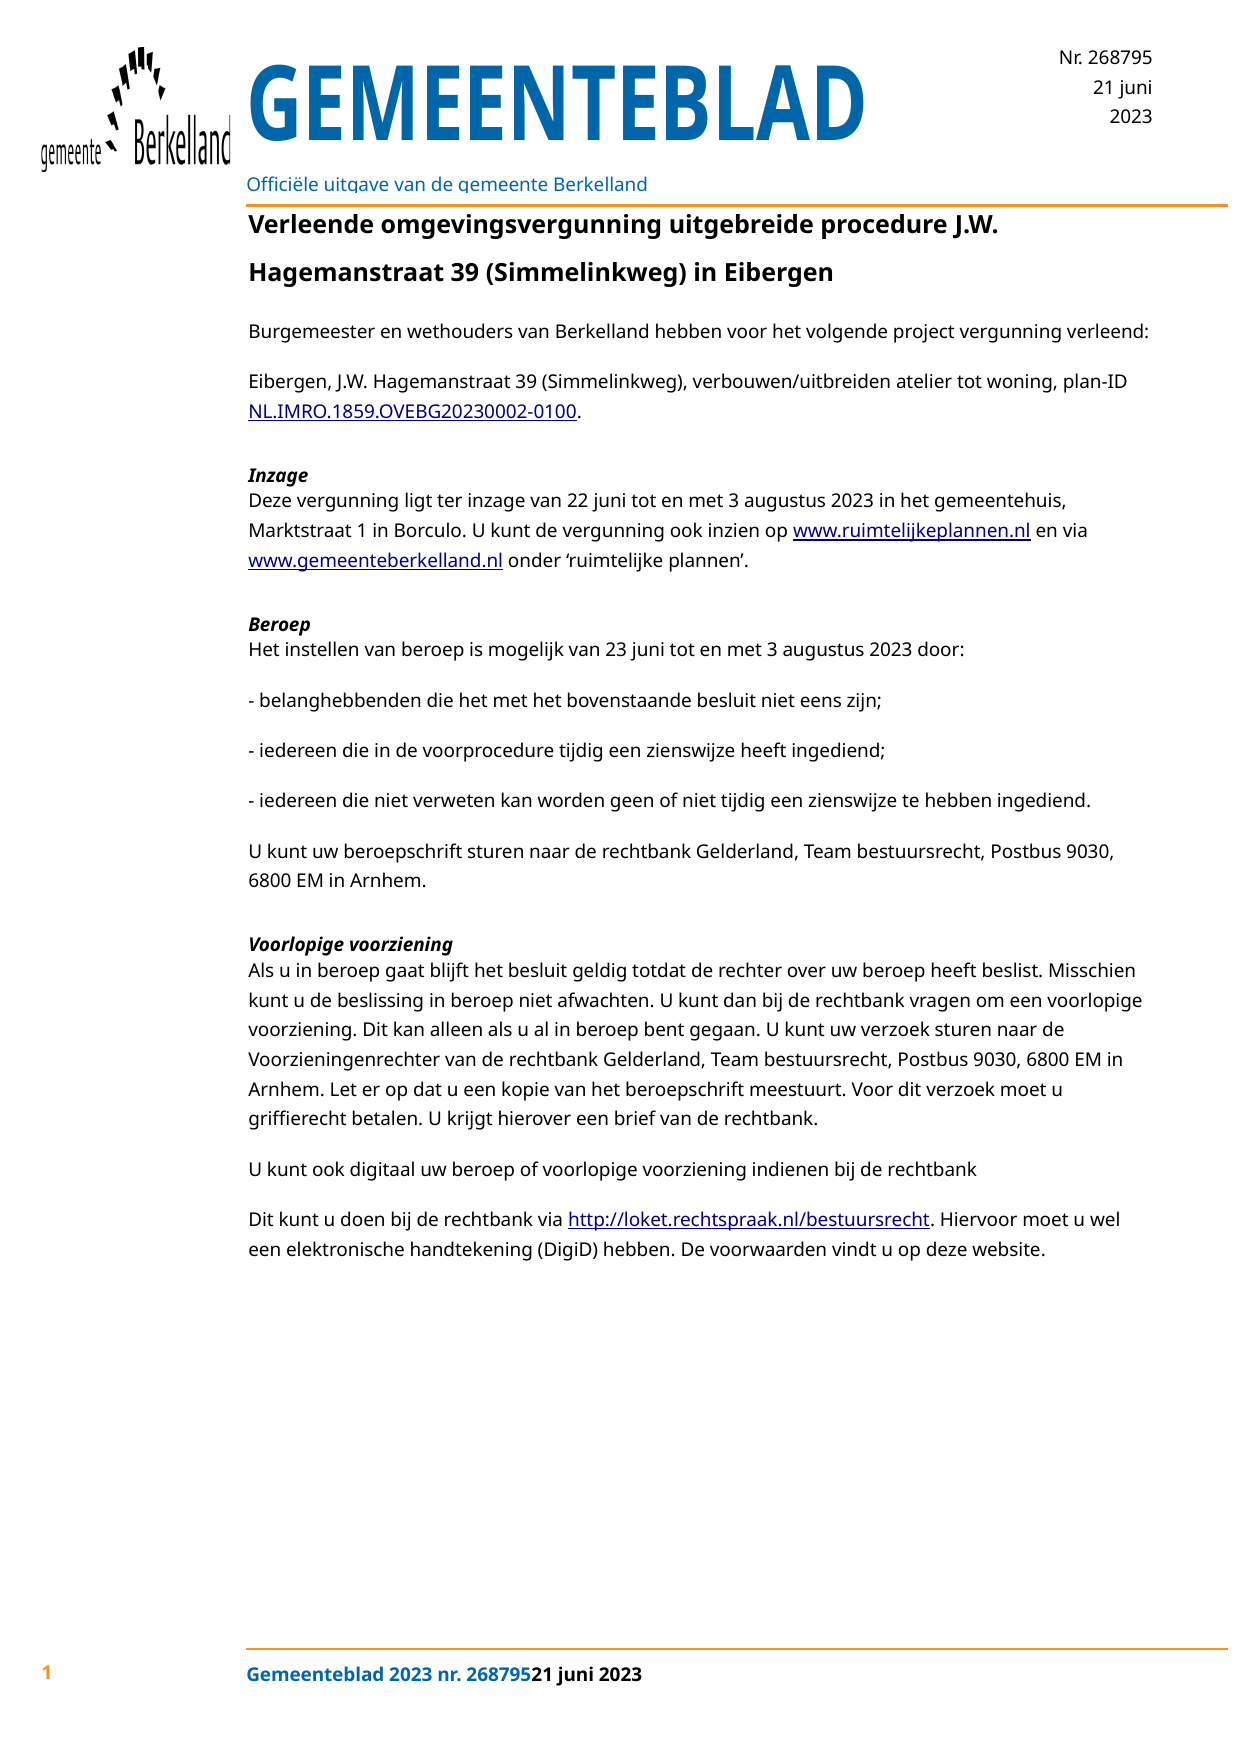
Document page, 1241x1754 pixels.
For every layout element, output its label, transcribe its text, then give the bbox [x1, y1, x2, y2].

text - iedereen die niet verweten kan worden geen of niet tijdig een zienswijze te hebben ingediend. [248, 788, 1152, 813]
text Dit kunt u doen bij de rechtbank via http://loket.rechtspraak.nl/bestuursrecht. Hiervoor moet u wel een elektronische handtekening (DigiD) hebben. De voorwaarden vindt u op deze website. [248, 1206, 1152, 1261]
text Inzage [248, 462, 1152, 488]
text Het instellen van beroep is mogelijk van 23 juni tot en met 3 augustus 2023 door: [248, 636, 1152, 662]
text - iedereen die in de voorprocedure tijdig een zienswijze heeft ingediend; [248, 737, 1152, 763]
text Voorlopige voorziening [248, 932, 1152, 957]
text Burgemeester en wethouders van Berkelland hebben voor het volgende project vergunning verleend: [248, 318, 1152, 344]
text - belanghebbenden die het met het bovenstaande besluit niet eens zijn; [248, 687, 1152, 713]
text Als u in beroep gaat blijft het besluit geldig totdat de rechter over uw beroep heeft beslist. Misschien kunt u de beslissing in beroep niet afwachten. U kunt dan bij de rechtbank vragen om een voorlopige voorziening. Dit kan alleen als u al in beroep bent gegaan. U kunt uw verzoek sturen naar de Voorzieningenrechter van de rechtbank Gelderland, Team bestuursrecht, Postbus 9030, 6800 EM in Arnhem. Let er op dat u een kopie van het beroepschrift meestuurt. Voor dit verzoek moet u griffierecht betalen. U krijgt hierover een brief van de rechtbank. [248, 957, 1152, 1131]
text Deze vergunning ligt ter inzage van 22 juni tot en met 3 augustus 2023 in het gemeentehuis, Marktstraat 1 in Borculo. U kunt de vergunning ook inzien op www.ruimtelijkeplannen.nl en via www.gemeenteberkelland.nl onder ‘ruimtelijke plannen’. [248, 488, 1152, 572]
text Eibergen, J.W. Hagemanstraat 39 (Simmelinkweg), verbouwen/uitbreiden atelier tot woning, plan-ID NL.IMRO.1859.OVEBG20230002-0100. [248, 368, 1152, 424]
picture [41, 47, 231, 172]
text U kunt uw beroepschrift sturen naar de rechtbank Gelderland, Team bestuursrecht, Postbus 9030, 6800 EM in Arnhem. [248, 838, 1152, 893]
text Verleende omgevingsvergunning uitgebreide procedure J.W. Hagemanstraat 39 (Simmelinkweg) in Eibergen [248, 207, 1152, 288]
text U kunt ook digitaal uw beroep of voorlopige voorziening indienen bij de rechtbank [248, 1156, 1152, 1181]
text Beroep [248, 611, 1152, 636]
